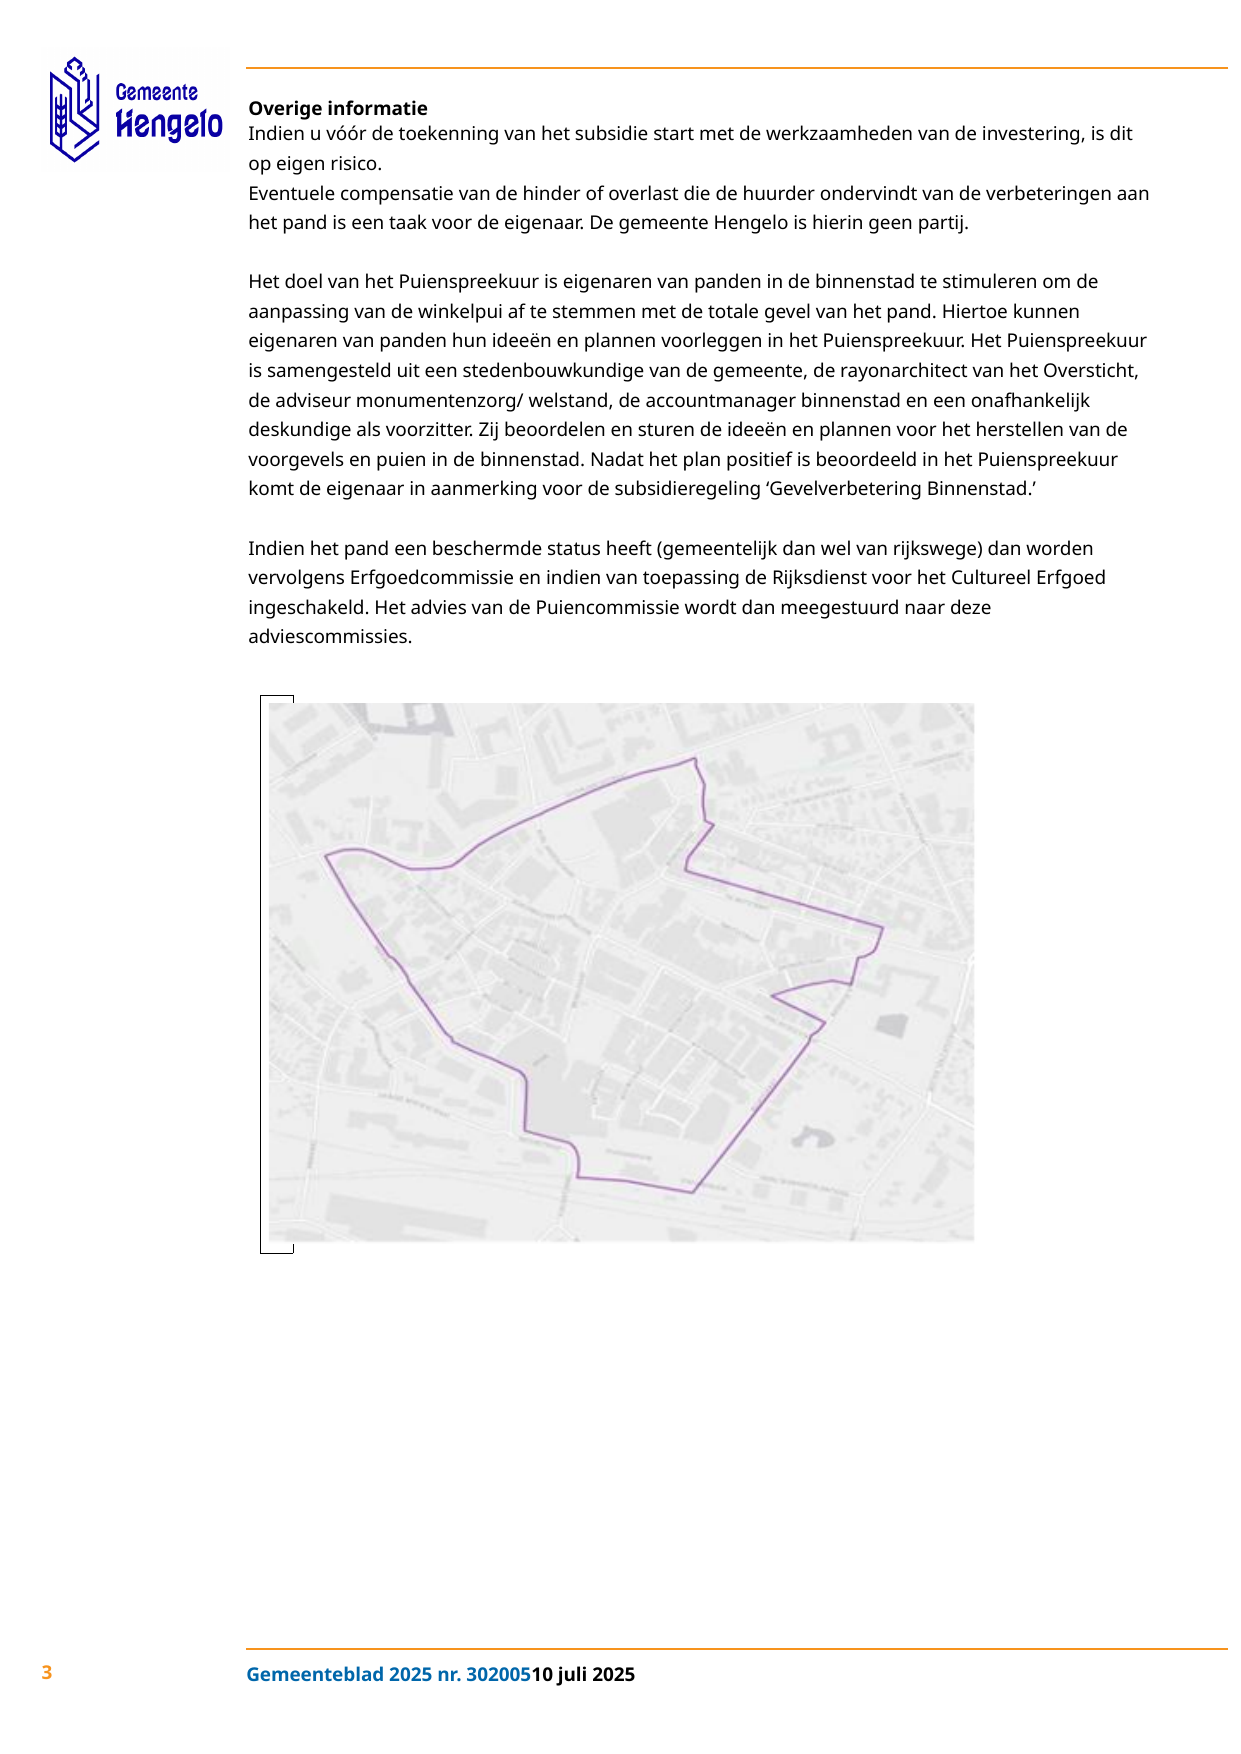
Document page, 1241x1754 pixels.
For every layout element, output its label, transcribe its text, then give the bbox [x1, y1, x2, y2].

text Overige informatie [248, 95, 1152, 121]
picture [268, 703, 978, 1244]
picture [41, 47, 231, 172]
text Indien het pand een beschermde status heeft (gemeentelijk dan wel van rijkswege) dan worden vervolgens Erfgoedcommissie en indien van toepassing de Rijksdienst voor het Cultureel Erfgoed ingeschakeld. Het advies van de Puiencommissie wordt dan meegestuurd naar deze adviescommissies. [248, 535, 1152, 649]
text Eventuele compensatie van de hinder of overlast die de huurder ondervindt van de verbeteringen aan het pand is een taak voor de eigenaar. De gemeente Hengelo is hierin geen partij. [248, 180, 1152, 235]
text Het doel van het Puienspreekuur is eigenaren van panden in de binnenstad te stimuleren om de aanpassing van de winkelpui af te stemmen met de totale gevel van het pand. Hiertoe kunnen eigenaren van panden hun ideeën en plannen voorleggen in het Puienspreekuur. Het Puienspreekuur is samengesteld uit een stedenbouwkundige van de gemeente, de rayonarchitect van het Oversticht, de adviseur monumentenzorg/ welstand, de accountmanager binnenstad en een onafhankelijk deskundige als voorzitter. Zij beoordelen en sturen de ideeën en plannen voor het herstellen van de voorgevels en puien in de binnenstad. Nadat het plan positief is beoordeeld in het Puienspreekuur komt de eigenaar in aanmerking voor de subsidieregeling ‘Gevelverbetering Binnenstad.’ [248, 268, 1152, 501]
text Indien u vóór de toekenning van het subsidie start met de werkzaamheden van de investering, is dit op eigen risico. [248, 121, 1152, 176]
